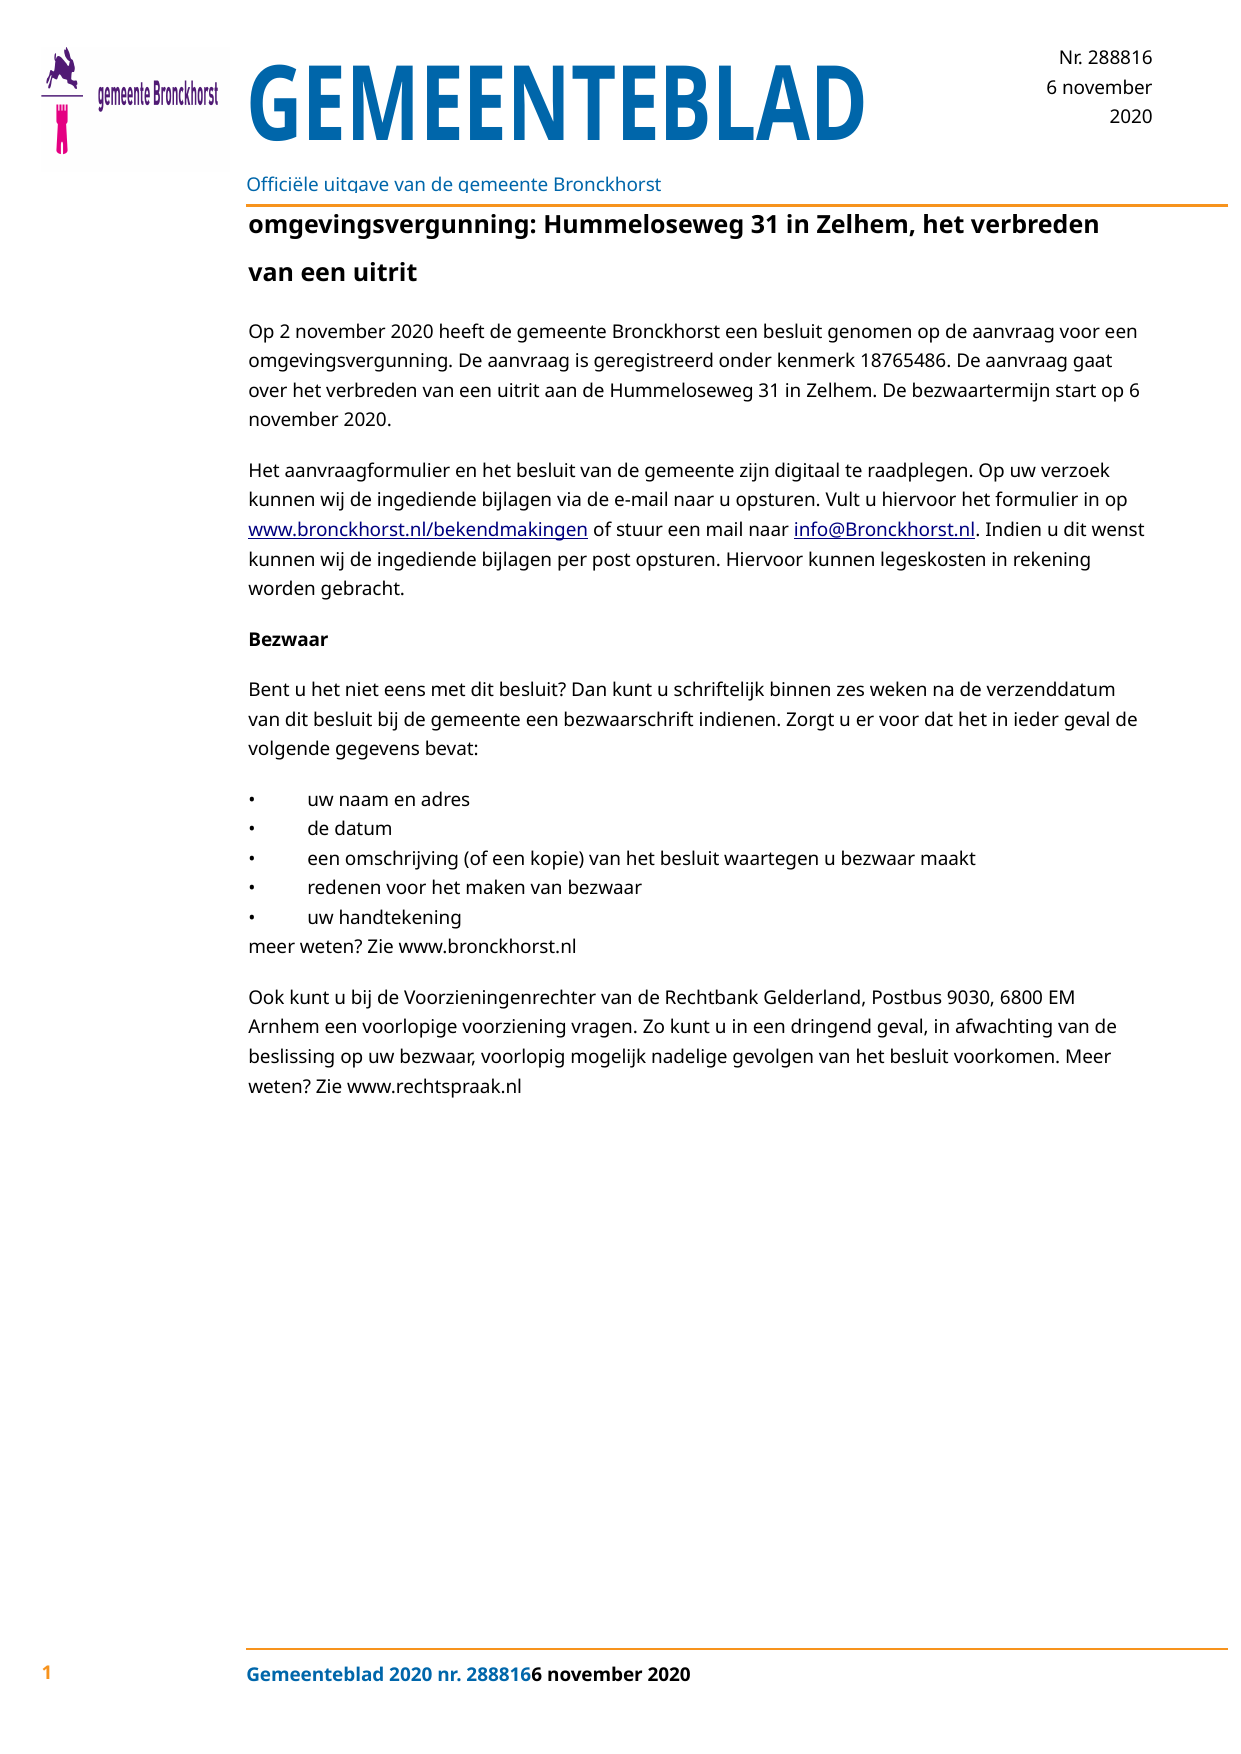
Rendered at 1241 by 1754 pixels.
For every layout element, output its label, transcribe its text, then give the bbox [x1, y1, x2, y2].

text omgevingsvergunning: Hummeloseweg 31 in Zelhem, het verbreden van een uitrit [248, 207, 1152, 288]
list uw handtekening [248, 904, 1152, 930]
text meer weten? Zie www.bronckhorst.nl [248, 934, 1152, 959]
list een omschrijving (of een kopie) van het besluit waartegen u bezwaar maakt [248, 845, 1152, 871]
text Op 2 november 2020 heeft de gemeente Bronckhorst een besluit genomen op de aanvraag voor een omgevingsvergunning. De aanvraag is geregistreerd onder kenmerk 18765486. De aanvraag gaat over het verbreden van een uitrit aan de Hummeloseweg 31 in Zelhem. De bezwaartermijn start op 6 november 2020. [248, 318, 1152, 432]
list redenen voor het maken van bezwaar [248, 874, 1152, 900]
text Bent u het niet eens met dit besluit? Dan kunt u schriftelijk binnen zes weken na de verzenddatum van dit besluit bij de gemeente een bezwaarschrift indienen. Zorgt u er voor dat het in ieder geval de volgende gegevens bevat: [248, 676, 1152, 761]
text Bezwaar [248, 626, 1152, 652]
list uw naam en adres [248, 786, 1152, 812]
list de datum [248, 815, 1152, 841]
text Het aanvraagformulier en het besluit van de gemeente zijn digitaal te raadplegen. Op uw verzoek kunnen wij de ingediende bijlagen via de e-mail naar u opsturen. Vult u hiervoor het formulier in op www.bronckhorst.nl/bekendmakingen of stuur een mail naar info@Bronckhorst.nl. Indien u dit wenst kunnen wij de ingediende bijlagen per post opsturen. Hiervoor kunnen legeskosten in rekening worden gebracht. [248, 457, 1152, 601]
text Ook kunt u bij de Voorzieningenrechter van de Rechtbank Gelderland, Postbus 9030, 6800 EM Arnhem een voorlopige voorziening vragen. Zo kunt u in een dringend geval, in afwachting van de beslissing op uw bezwaar, voorlopig mogelijk nadelige gevolgen van het besluit voorkomen. Meer weten? Zie www.rechtspraak.nl [248, 984, 1152, 1099]
picture [41, 47, 231, 172]
